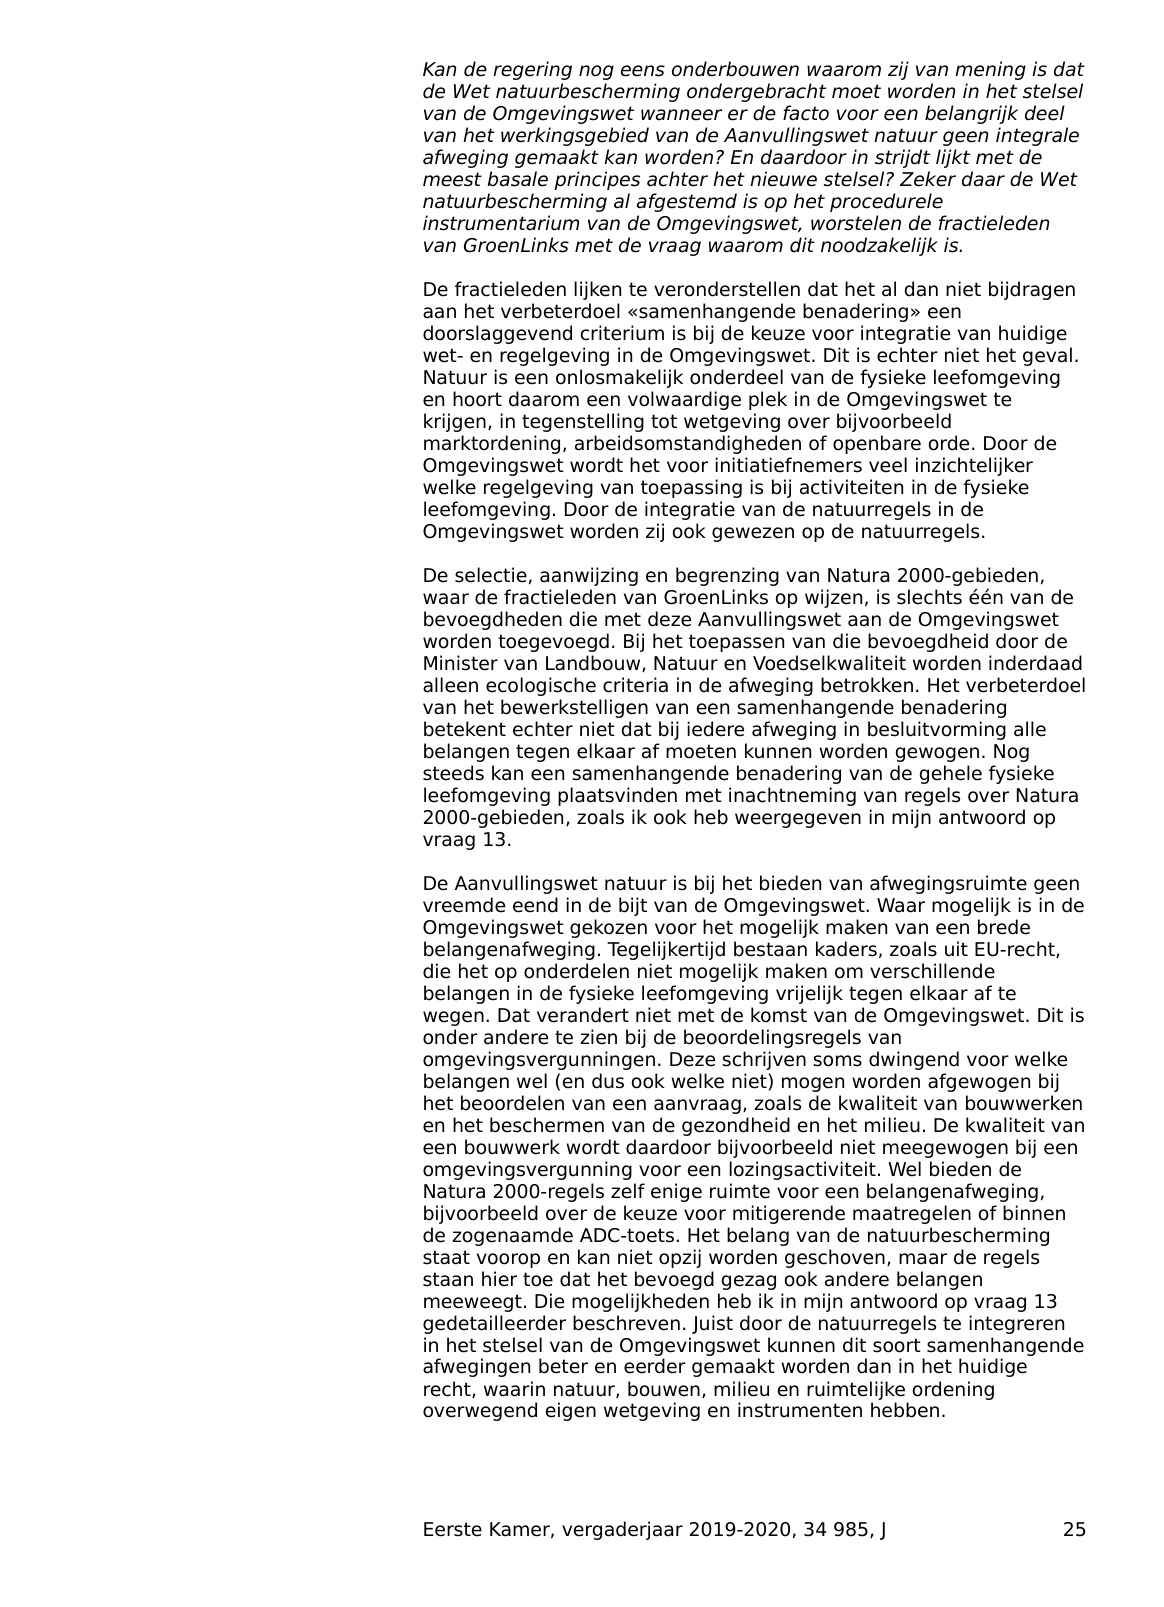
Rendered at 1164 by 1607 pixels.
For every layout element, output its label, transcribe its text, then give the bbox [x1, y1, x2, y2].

text Kan de regering nog eens onderbouwen waarom zij van mening is dat de Wet natuurbescherming ondergebracht moet worden in het stelsel van de Omgevingswet wanneer er de facto voor een belangrijk deel van het werkingsgebied van de Aanvullingswet natuur geen integrale afweging gemaakt kan worden? En daardoor in strijdt lijkt met de meest basale principes achter het nieuwe stelsel? Zeker daar de Wet natuurbescherming al afgestemd is op het procedurele instrumentarium van de Omgevingswet, worstelen de fractieleden van GroenLinks met de vraag waarom dit noodzakelijk is. [422, 59, 1087, 257]
text De Aanvullingswet natuur is bij het bieden van afwegingsruimte geen vreemde eend in de bijt van de Omgevingswet. Waar mogelijk is in de Omgevingswet gekozen voor het mogelijk maken van een brede belangenafweging. Tegelijkertijd bestaan kaders, zoals uit EU-recht, die het op onderdelen niet mogelijk maken om verschillende belangen in de fysieke leefomgeving vrijelijk tegen elkaar af te wegen. Dat verandert niet met de komst van de Omgevingswet. Dit is onder andere te zien bij de beoordelingsregels van omgevingsvergunningen. Deze schrijven soms dwingend voor welke belangen wel (en dus ook welke niet) mogen worden afgewogen bij het beoordelen van een aanvraag, zoals de kwaliteit van bouwwerken en het beschermen van de gezondheid en het milieu. De kwaliteit van een bouwwerk wordt daardoor bijvoorbeeld niet meegewogen bij een omgevingsvergunning voor een lozingsactiviteit. Wel bieden de Natura 2000-regels zelf enige ruimte voor een belangenafweging, bijvoorbeeld over de keuze voor mitigerende maatregelen of binnen de zogenaamde ADC-toets. Het belang van de natuurbescherming staat voorop en kan niet opzij worden geschoven, maar de regels staan hier toe dat het bevoegd gezag ook andere belangen meeweegt. Die mogelijkheden heb ik in mijn antwoord op vraag 13 gedetailleerder beschreven. Juist door de natuurregels te integreren in het stelsel van de Omgevingswet kunnen dit soort samenhangende afwegingen beter en eerder gemaakt worden dan in het huidige recht, waarin natuur, bouwen, milieu en ruimtelijke ordening overwegend eigen wetgeving en instrumenten hebben. [422, 873, 1087, 1422]
text De fractieleden lijken te veronderstellen dat het al dan niet bijdragen aan het verbeterdoel «samenhangende benadering» een doorslaggevend criterium is bij de keuze voor integratie van huidige wet- en regelgeving in de Omgevingswet. Dit is echter niet het geval. Natuur is een onlosmakelijk onderdeel van de fysieke leefomgeving en hoort daarom een volwaardige plek in de Omgevingswet te krijgen, in tegenstelling tot wetgeving over bijvoorbeeld marktordening, arbeidsomstandigheden of openbare orde. Door de Omgevingswet wordt het voor initiatiefnemers veel inzichtelijker welke regelgeving van toepassing is bij activiteiten in de fysieke leefomgeving. Door de integratie van de natuurregels in de Omgevingswet worden zij ook gewezen op de natuurregels. [422, 279, 1087, 543]
text De selectie, aanwijzing en begrenzing van Natura 2000-gebieden, waar de fractieleden van GroenLinks op wijzen, is slechts één van de bevoegdheden die met deze Aanvullingswet aan de Omgevingswet worden toegevoegd. Bij het toepassen van die bevoegdheid door de Minister van Landbouw, Natuur en Voedselkwaliteit worden inderdaad alleen ecologische criteria in de afweging betrokken. Het verbeterdoel van het bewerkstelligen van een samenhangende benadering betekent echter niet dat bij iedere afweging in besluitvorming alle belangen tegen elkaar af moeten kunnen worden gewogen. Nog steeds kan een samenhangende benadering van de gehele fysieke leefomgeving plaatsvinden met inachtneming van regels over Natura 2000-gebieden, zoals ik ook heb weergegeven in mijn antwoord op vraag 13. [422, 565, 1087, 851]
